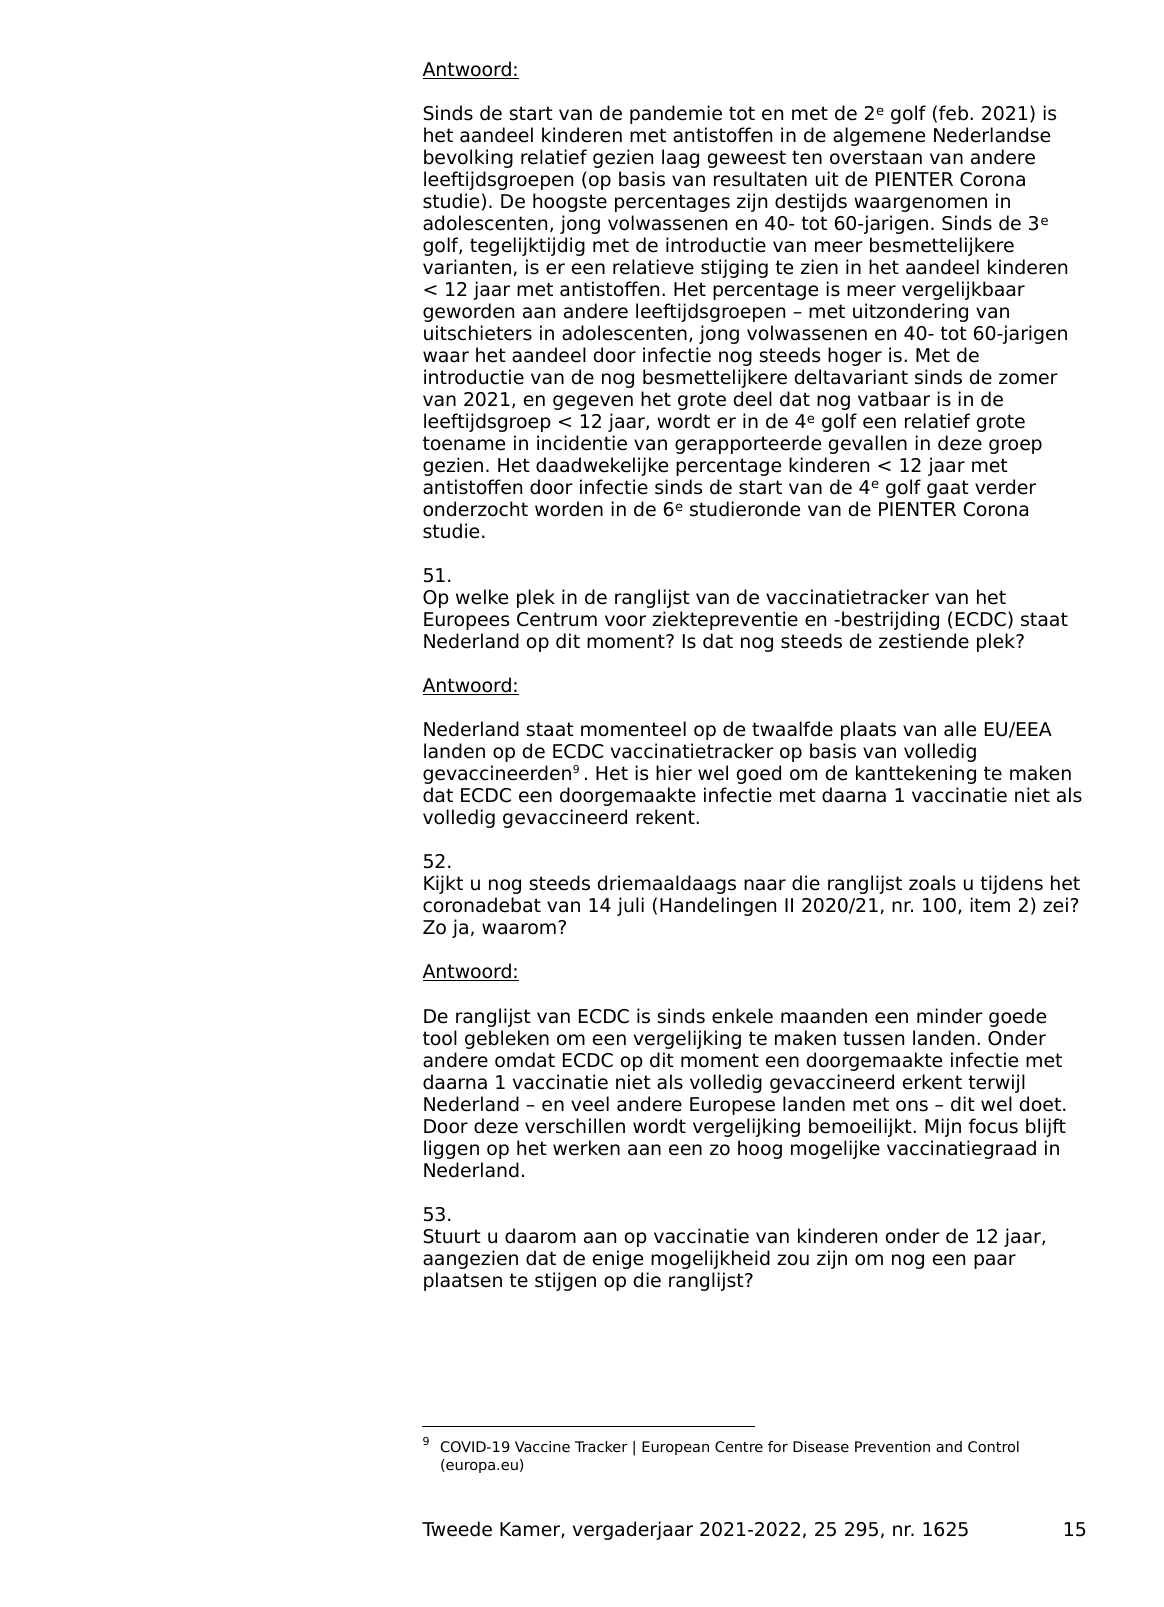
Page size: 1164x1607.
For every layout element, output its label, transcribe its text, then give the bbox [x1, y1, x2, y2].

text Door deze verschillen wordt vergelijking bemoeilijkt. Mijn focus blijft liggen op het werken aan een zo hoog mogelijke vaccinatiegraad in Nederland. [422, 1116, 1087, 1181]
text COVID-19 Vaccine Tracker | European Centre for Disease Prevention and Control (europa.eu) [422, 1435, 1087, 1474]
text Nederland staat momenteel op de twaalfde plaats van alle EU/EEA landen op de ECDC vaccinatietracker op basis van volledig gevaccineerden. Het is hier wel goed om de kanttekening te maken dat ECDC een doorgemaakte infectie met daarna 1 vaccinatie niet als volledig gevaccineerd rekent. [422, 719, 1087, 829]
subtitle Antwoord: [422, 961, 1087, 983]
text Op welke plek in de ranglijst van de vaccinatietracker van het Europees Centrum voor ziektepreventie en -bestrijding (ECDC) staat Nederland op dit moment? Is dat nog steeds de zestiende plek? [422, 587, 1087, 653]
text De ranglijst van ECDC is sinds enkele maanden een minder goede tool gebleken om een vergelijking te maken tussen landen. Onder andere omdat ECDC op dit moment een doorgemaakte infectie met daarna 1 vaccinatie niet als volledig gevaccineerd erkent terwijl Nederland – en veel andere Europese landen met ons – dit wel doet. [422, 1006, 1087, 1116]
text Sinds de start van de pandemie tot en met de 2e golf (feb. 2021) is het aandeel kinderen met antistoffen in de algemene Nederlandse bevolking relatief gezien laag geweest ten overstaan van andere leeftijdsgroepen (op basis van resultaten uit de PIENTER Corona studie). De hoogste percentages zijn destijds waargenomen in adolescenten, jong volwassenen en 40- tot 60-jarigen. Sinds de 3e golf, tegelijktijdig met de introductie van meer besmettelijkere varianten, is er een relatieve stijging te zien in het aandeel kinderen < 12 jaar met antistoffen. Het percentage is meer vergelijkbaar geworden aan andere leeftijdsgroepen – met uitzondering van uitschieters in adolescenten, jong volwassenen en 40- tot 60-jarigen waar het aandeel door infectie nog steeds hoger is. Met de introductie van de nog besmettelijkere deltavariant sinds de zomer van 2021, en gegeven het grote deel dat nog vatbaar is in de leeftijdsgroep < 12 jaar, wordt er in de 4e golf een relatief grote toename in incidentie van gerapporteerde gevallen in deze groep gezien. Het daadwekelijke percentage kinderen < 12 jaar met antistoffen door infectie sinds de start van de 4e golf gaat verder onderzocht worden in de 6e studieronde van de PIENTER Corona studie. [422, 103, 1087, 543]
subtitle Antwoord: [422, 675, 1087, 697]
text 53. [422, 1204, 1087, 1226]
text 51. [422, 565, 1087, 587]
text Kijkt u nog steeds driemaaldaags naar die ranglijst zoals u tijdens het coronadebat van 14 juli (Handelingen II 2020/21, nr. 100, item 2) zei? Zo ja, waarom? [422, 873, 1087, 939]
text Stuurt u daarom aan op vaccinatie van kinderen onder de 12 jaar, aangezien dat de enige mogelijkheid zou zijn om nog een paar plaatsen te stijgen op die ranglijst? [422, 1226, 1087, 1292]
text 52. [422, 851, 1087, 873]
subtitle Antwoord: [422, 59, 1087, 81]
